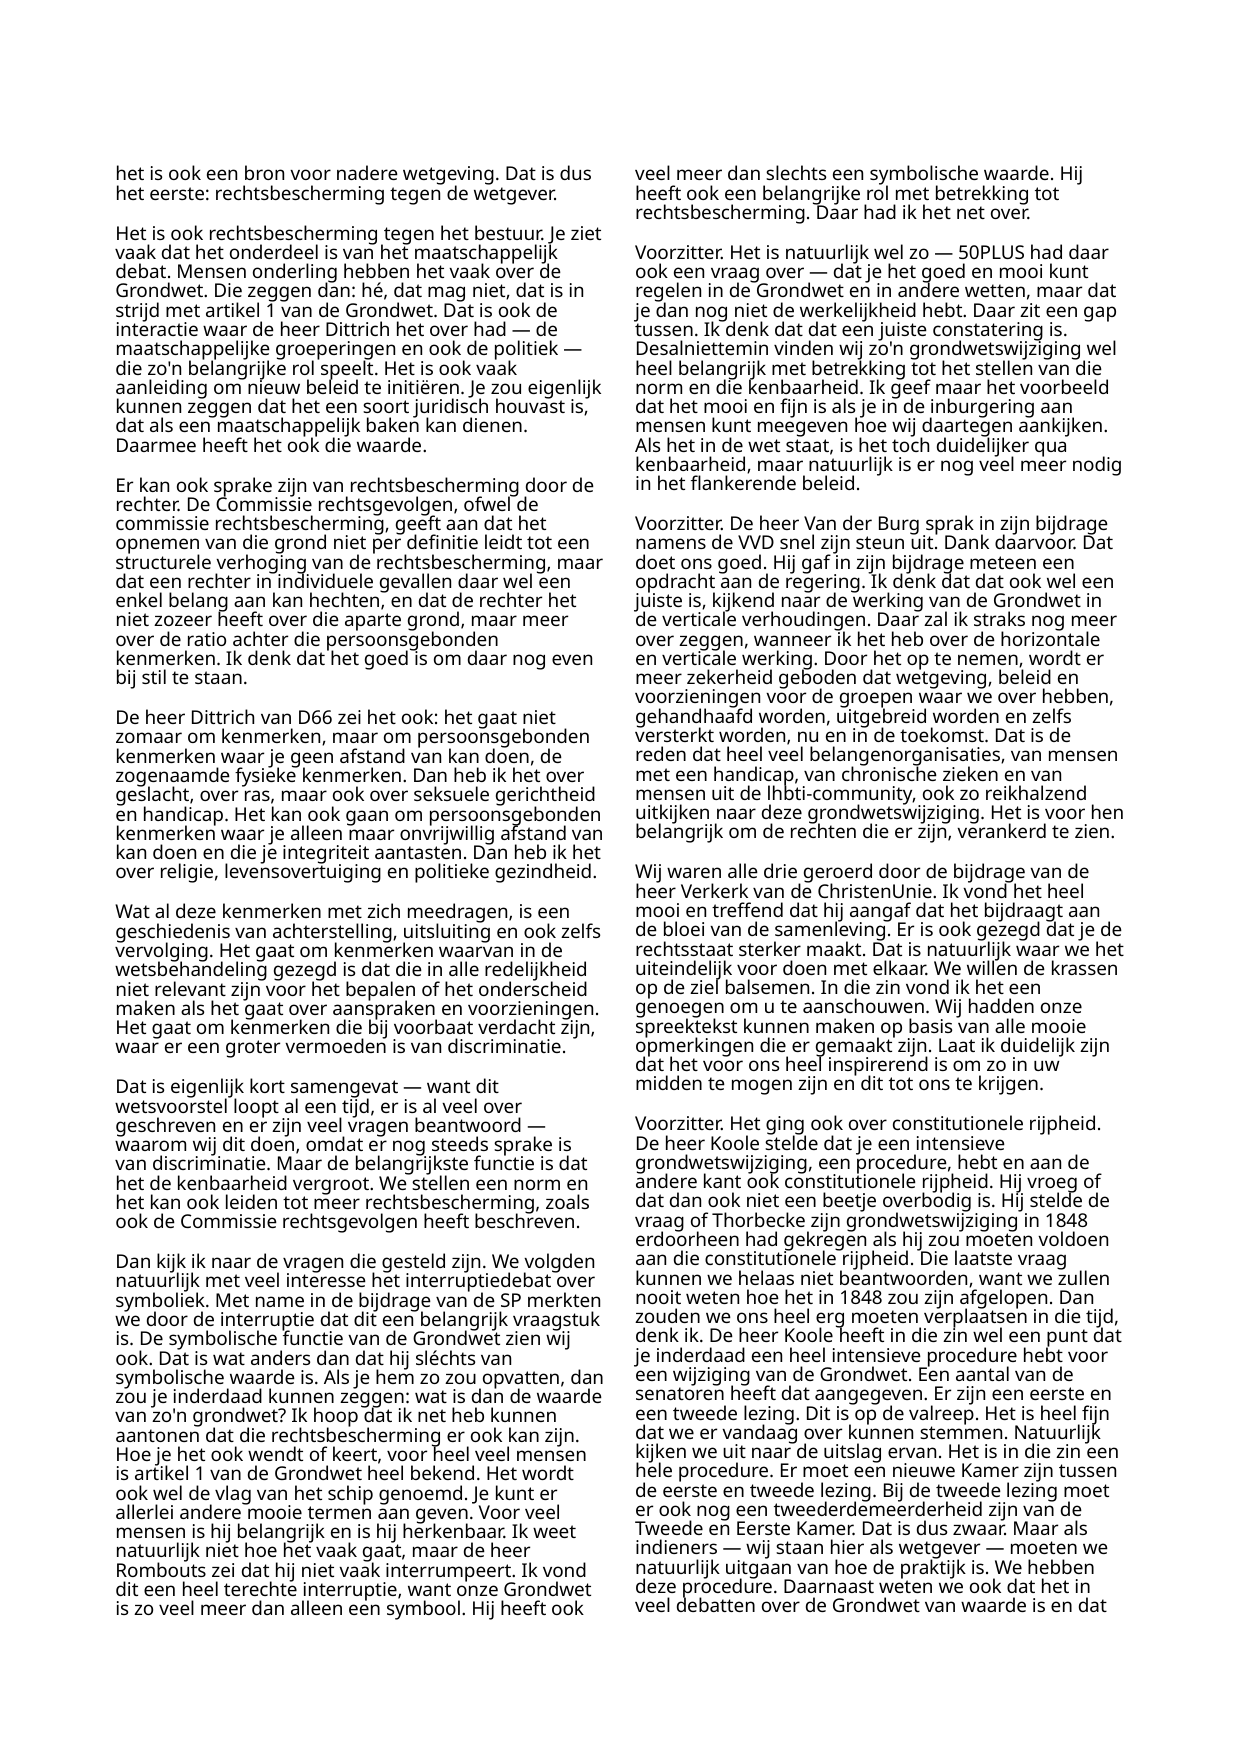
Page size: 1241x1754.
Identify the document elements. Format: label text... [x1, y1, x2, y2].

text Dat is eigenlijk kort samengevat — want dit wetsvoorstel loopt al een tijd, er is al veel over geschreven en er zijn veel vragen beantwoord — waarom wij dit doen, omdat er nog steeds sprake is van discriminatie. Maar de belangrijkste functie is dat het de kenbaarheid vergroot. We stellen een norm en het kan ook leiden tot meer rechtsbescherming, zoals ook de Commissie rechtsgevolgen heeft beschreven. [115, 1078, 605, 1232]
text Wij waren alle drie geroerd door de bijdrage van de heer Verkerk van de ChristenUnie. Ik vond het heel mooi en treffend dat hij aangaf dat het bijdraagt aan de bloei van de samenleving. Er is ook gezegd dat je de rechtsstaat sterker maakt. Dat is natuurlijk waar we het uiteindelijk voor doen met elkaar. We willen de krassen op de ziel balsemen. In die zin vond ik het een genoegen om u te aanschouwen. Wij hadden onze spreektekst kunnen maken op basis van alle mooie opmerkingen die er gemaakt zijn. Laat ik duidelijk zijn dat het voor ons heel inspirerend is om zo in uw midden te mogen zijn en dit tot ons te krijgen. [635, 863, 1125, 1095]
text Voorzitter. De heer Van der Burg sprak in zijn bijdrage namens de VVD snel zijn steun uit. Dank daarvoor. Dat doet ons goed. Hij gaf in zijn bijdrage meteen een opdracht aan de regering. Ik denk dat dat ook wel een juiste is, kijkend naar de werking van de Grondwet in de verticale verhoudingen. Daar zal ik straks nog meer over zeggen, wanneer ik het heb over de horizontale en verticale werking. Door het op te nemen, wordt er meer zekerheid geboden dat wetgeving, beleid en voorzieningen voor de groepen waar we over hebben, gehandhaafd worden, uitgebreid worden en zelfs versterkt worden, nu en in de toekomst. Dat is de reden dat heel veel belangenorganisaties, van mensen met een handicap, van chronische zieken en van mensen uit de lhbti-community, ook zo reikhalzend uitkijken naar deze grondwetswijziging. Het is voor hen belangrijk om de rechten die er zijn, verankerd te zien. [635, 515, 1125, 843]
text De heer Dittrich van D66 zei het ook: het gaat niet zomaar om kenmerken, maar om persoonsgebonden kenmerken waar je geen afstand van kan doen, de zogenaamde fysieke kenmerken. Dan heb ik het over geslacht, over ras, maar ook over seksuele gerichtheid en handicap. Het kan ook gaan om persoonsgebonden kenmerken waar je alleen maar onvrijwillig afstand van kan doen en die je integriteit aantasten. Dan heb ik het over religie, levensovertuiging en politieke gezindheid. [115, 709, 605, 883]
text Voorzitter. Het is natuurlijk wel zo — 50PLUS had daar ook een vraag over — dat je het goed en mooi kunt regelen in de Grondwet en in andere wetten, maar dat je dan nog niet de werkelijkheid hebt. Daar zit een gap tussen. Ik denk dat dat een juiste constatering is. Desalniettemin vinden wij zo'n grondwetswijziging wel heel belangrijk met betrekking tot het stellen van die norm en die kenbaarheid. Ik geef maar het voorbeeld dat het mooi en fijn is als je in de inburgering aan mensen kunt meegeven hoe wij daartegen aankijken. Als het in de wet staat, is het toch duidelijker qua kenbaarheid, maar natuurlijk is er nog veel meer nodig in het flankerende beleid. [635, 244, 1125, 494]
text Er kan ook sprake zijn van rechtsbescherming door de rechter. De Commissie rechtsgevolgen, ofwel de commissie rechtsbescherming, geeft aan dat het opnemen van die grond niet per definitie leidt tot een structurele verhoging van de rechtsbescherming, maar dat een rechter in individuele gevallen daar wel een enkel belang aan kan hechten, en dat de rechter het niet zozeer heeft over die aparte grond, maar meer over de ratio achter die persoonsgebonden kenmerken. Ik denk dat het goed is om daar nog even bij stil te staan. [115, 477, 605, 688]
text Het is ook rechtsbescherming tegen het bestuur. Je ziet vaak dat het onderdeel is van het maatschappelijk debat. Mensen onderling hebben het vaak over de Grondwet. Die zeggen dan: hé, dat mag niet, dat is in strijd met artikel 1 van de Grondwet. Dat is ook de interactie waar de heer Dittrich het over had — de maatschappelijke groeperingen en ook de politiek — die zo'n belangrijke rol speelt. Het is ook vaak aanleiding om nieuw beleid te initiëren. Je zou eigenlijk kunnen zeggen dat het een soort juridisch houvast is, dat als een maatschappelijk baken kan dienen. Daarmee heeft het ook die waarde. [115, 224, 605, 456]
text Voorzitter. Het ging ook over constitutionele rijpheid. De heer Koole stelde dat je een intensieve grondwetswijziging, een procedure, hebt en aan de andere kant ook constitutionele rijpheid. Hij vroeg of dat dan ook niet een beetje overbodig is. Hij stelde de vraag of Thorbecke zijn grondwetswijziging in 1848 erdoorheen had gekregen als hij zou moeten voldoen aan die constitutionele rijpheid. Die laatste vraag kunnen we helaas niet beantwoorden, want we zullen nooit weten hoe het in 1848 zou zijn afgelopen. Dan zouden we ons heel erg moeten verplaatsen in die tijd, denk ik. De heer Koole heeft in die zin wel een punt dat je inderdaad een heel intensieve procedure hebt voor een wijziging van de Grondwet. Een aantal van de senatoren heeft dat aangegeven. Er zijn een eerste en een tweede lezing. Dit is op de valreep. Het is heel fijn dat we er vandaag over kunnen stemmen. Natuurlijk kijken we uit naar de uitslag ervan. Het is in die zin een hele procedure. Er moet een nieuwe Kamer zijn tussen de eerste en tweede lezing. Bij de tweede lezing moet er ook nog een tweederdemeerderheid zijn van de Tweede en Eerste Kamer. Dat is dus zwaar. Maar als indieners — wij staan hier als wetgever — moeten we natuurlijk uitgaan van hoe de praktijk is. We hebben deze procedure. Daarnaast weten we ook dat het in veel debatten over de Grondwet van waarde is en dat [635, 1115, 1125, 1616]
text Dan kijk ik naar de vragen die gesteld zijn. We volgden natuurlijk met veel interesse het interruptiedebat over symboliek. Met name in de bijdrage van de SP merkten we door de interruptie dat dit een belangrijk vraagstuk is. De symbolische functie van de Grondwet zien wij ook. Dat is wat anders dan dat hij sléchts van symbolische waarde is. Als je hem zo zou opvatten, dan zou je inderdaad kunnen zeggen: wat is dan de waarde van zo'n grondwet? Ik hoop dat ik net heb kunnen aantonen dat die rechtsbescherming er ook kan zijn. Hoe je het ook wendt of keert, voor heel veel mensen is artikel 1 van de Grondwet heel bekend. Het wordt ook wel de vlag van het schip genoemd. Je kunt er allerlei andere mooie termen aan geven. Voor veel mensen is hij belangrijk en is hij herkenbaar. Ik weet natuurlijk niet hoe het vaak gaat, maar de heer Rombouts zei dat hij niet vaak interrumpeert. Ik vond dit een heel terechte interruptie, want onze Grondwet is zo veel meer dan alleen een symbool. Hij heeft ook [115, 1253, 605, 1619]
text Wat al deze kenmerken met zich meedragen, is een geschiedenis van achterstelling, uitsluiting en ook zelfs vervolging. Het gaat om kenmerken waarvan in de wetsbehandeling gezegd is dat die in alle redelijkheid niet relevant zijn voor het bepalen of het onderscheid maken als het gaat over aanspraken en voorzieningen. Het gaat om kenmerken die bij voorbaat verdacht zijn, waar er een groter vermoeden is van discriminatie. [115, 903, 605, 1058]
text veel meer dan slechts een symbolische waarde. Hij heeft ook een belangrijke rol met betrekking tot rechtsbescherming. Daar had ik het net over. [635, 165, 1125, 223]
text het is ook een bron voor nadere wetgeving. Dat is dus het eerste: rechtsbescherming tegen de wetgever. [115, 165, 605, 204]
